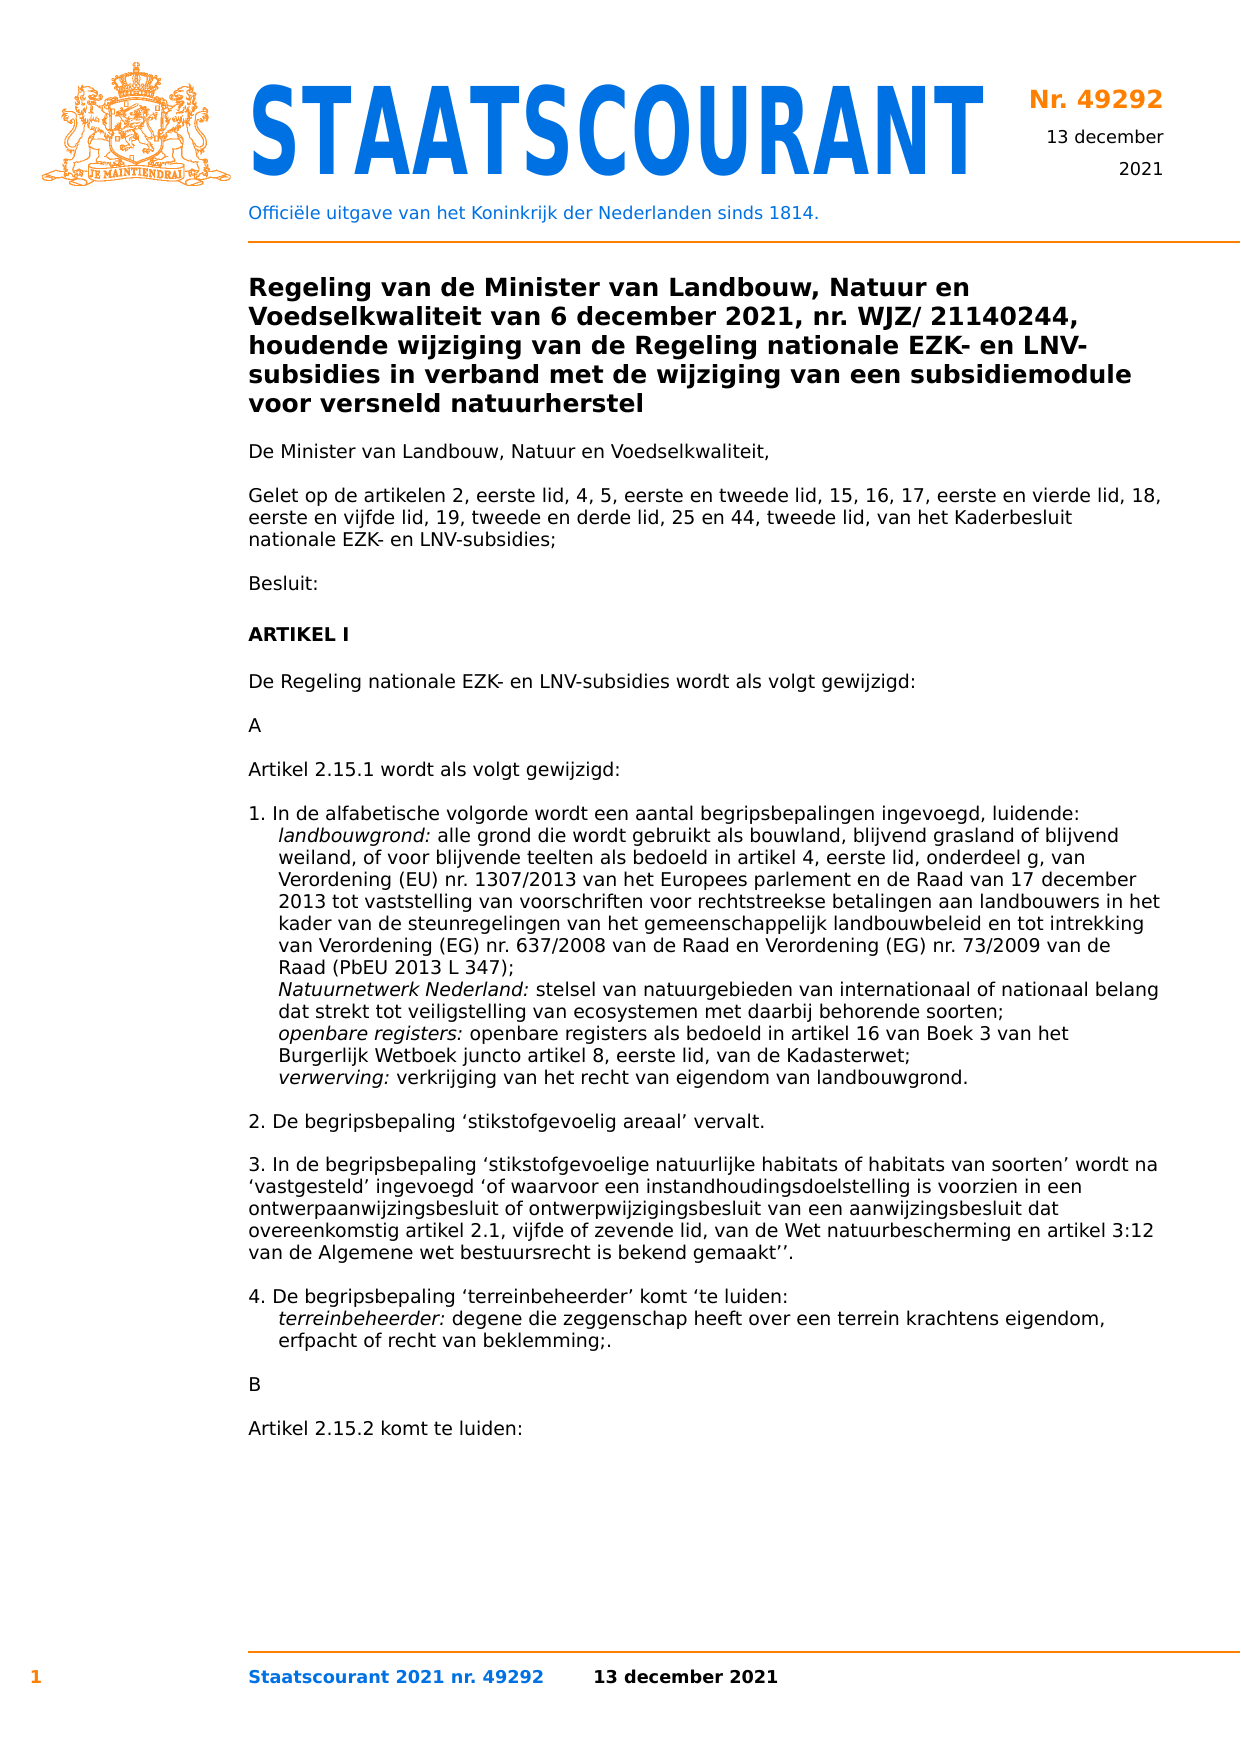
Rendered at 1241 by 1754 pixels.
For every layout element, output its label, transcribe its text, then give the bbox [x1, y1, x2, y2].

text De Minister van Landbouw, Natuur en Voedselkwaliteit, [248, 441, 1163, 463]
table_cell 13 december [998, 121, 1240, 153]
text Artikel 2.15.1 wordt als volgt gewijzigd: [248, 759, 1163, 781]
text openbare registers: openbare registers als bedoeld in artikel 16 van Boek 3 van het Burgerlijk Wetboek juncto artikel 8, eerste lid, van de Kadasterwet; [278, 1023, 1163, 1067]
text terreinbeheerder: degene die zeggenschap heeft over een terrein krachtens eigendom, erfpacht of recht van beklemming;. [278, 1308, 1163, 1352]
table_header Nr. 49292 [998, 62, 1240, 121]
text 4. De begripsbepaling ‘terreinbeheerder’ komt ‘te luiden: [248, 1286, 1163, 1308]
text Artikel 2.15.2 komt te luiden: [248, 1418, 1163, 1440]
subtitle Regeling van de Minister van Landbouw, Natuur en Voedselkwaliteit van 6 december 2021, nr. WJZ/ 21140244, houdende wijziging van de Regeling nationale EZK- en LNV-subsidies in verband met de wijziging van een subsidiemodule voor versneld natuurherstel [248, 273, 1163, 419]
table_cell Officiële uitgave van het Koninkrijk der Nederlanden sinds 1814. [248, 203, 1240, 241]
picture [41, 62, 231, 186]
text 3. In de begripsbepaling ‘stikstofgevoelige natuurlijke habitats of habitats van soorten’ wordt na ‘vastgesteld’ ingevoegd ‘of waarvoor een instandhoudingsdoelstelling is voorzien in een ontwerpaanwijzingsbesluit of ontwerpwijzigingsbesluit van een aanwijzingsbesluit dat overeenkomstig artikel 2.1, vijfde of zevende lid, van de Wet natuurbescherming en artikel 3:12 van de Algemene wet bestuursrecht is bekend gemaakt’’. [248, 1154, 1163, 1264]
subtitle ARTIKEL I [248, 624, 1163, 646]
text landbouwgrond: alle grond die wordt gebruikt als bouwland, blijvend grasland of blijvend weiland, of voor blijvende teelten als bedoeld in artikel 4, eerste lid, onderdeel g, van Verordening (EU) nr. 1307/2013 van het Europees parlement en de Raad van 17 december 2013 tot vaststelling van voorschriften voor rechtstreekse betalingen aan landbouwers in het kader van de steunregelingen van het gemeenschappelijk landbouwbeleid en tot intrekking van Verordening (EG) nr. 637/2008 van de Raad en Verordening (EG) nr. 73/2009 van de Raad (PbEU 2013 L 347); [278, 825, 1163, 979]
text B [248, 1374, 1163, 1396]
text Besluit: [248, 572, 1163, 594]
table_header STAATSCOURANT [248, 62, 998, 203]
text 2. De begripsbepaling ‘stikstofgevoelig areaal’ vervalt. [248, 1111, 1163, 1132]
text Gelet op de artikelen 2, eerste lid, 4, 5, eerste en tweede lid, 15, 16, 17, eerste en vierde lid, 18, eerste en vijfde lid, 19, tweede en derde lid, 25 en 44, tweede lid, van het Kaderbesluit nationale EZK- en LNV-subsidies; [248, 484, 1163, 551]
text 1. In de alfabetische volgorde wordt een aantal begripsbepalingen ingevoegd, luidende: [248, 803, 1163, 825]
text A [248, 715, 1163, 737]
text Natuurnetwerk Nederland: stelsel van natuurgebieden van internationaal of nationaal belang dat strekt tot veiligstelling van ecosystemen met daarbij behorende soorten; [278, 979, 1163, 1023]
text verwerving: verkrijging van het recht van eigendom van landbouwgrond. [278, 1067, 1163, 1089]
text De Regeling nationale EZK- en LNV-subsidies wordt als volgt gewijzigd: [248, 671, 1163, 693]
table_header [25, 62, 248, 241]
table_cell 2021 [998, 153, 1240, 203]
